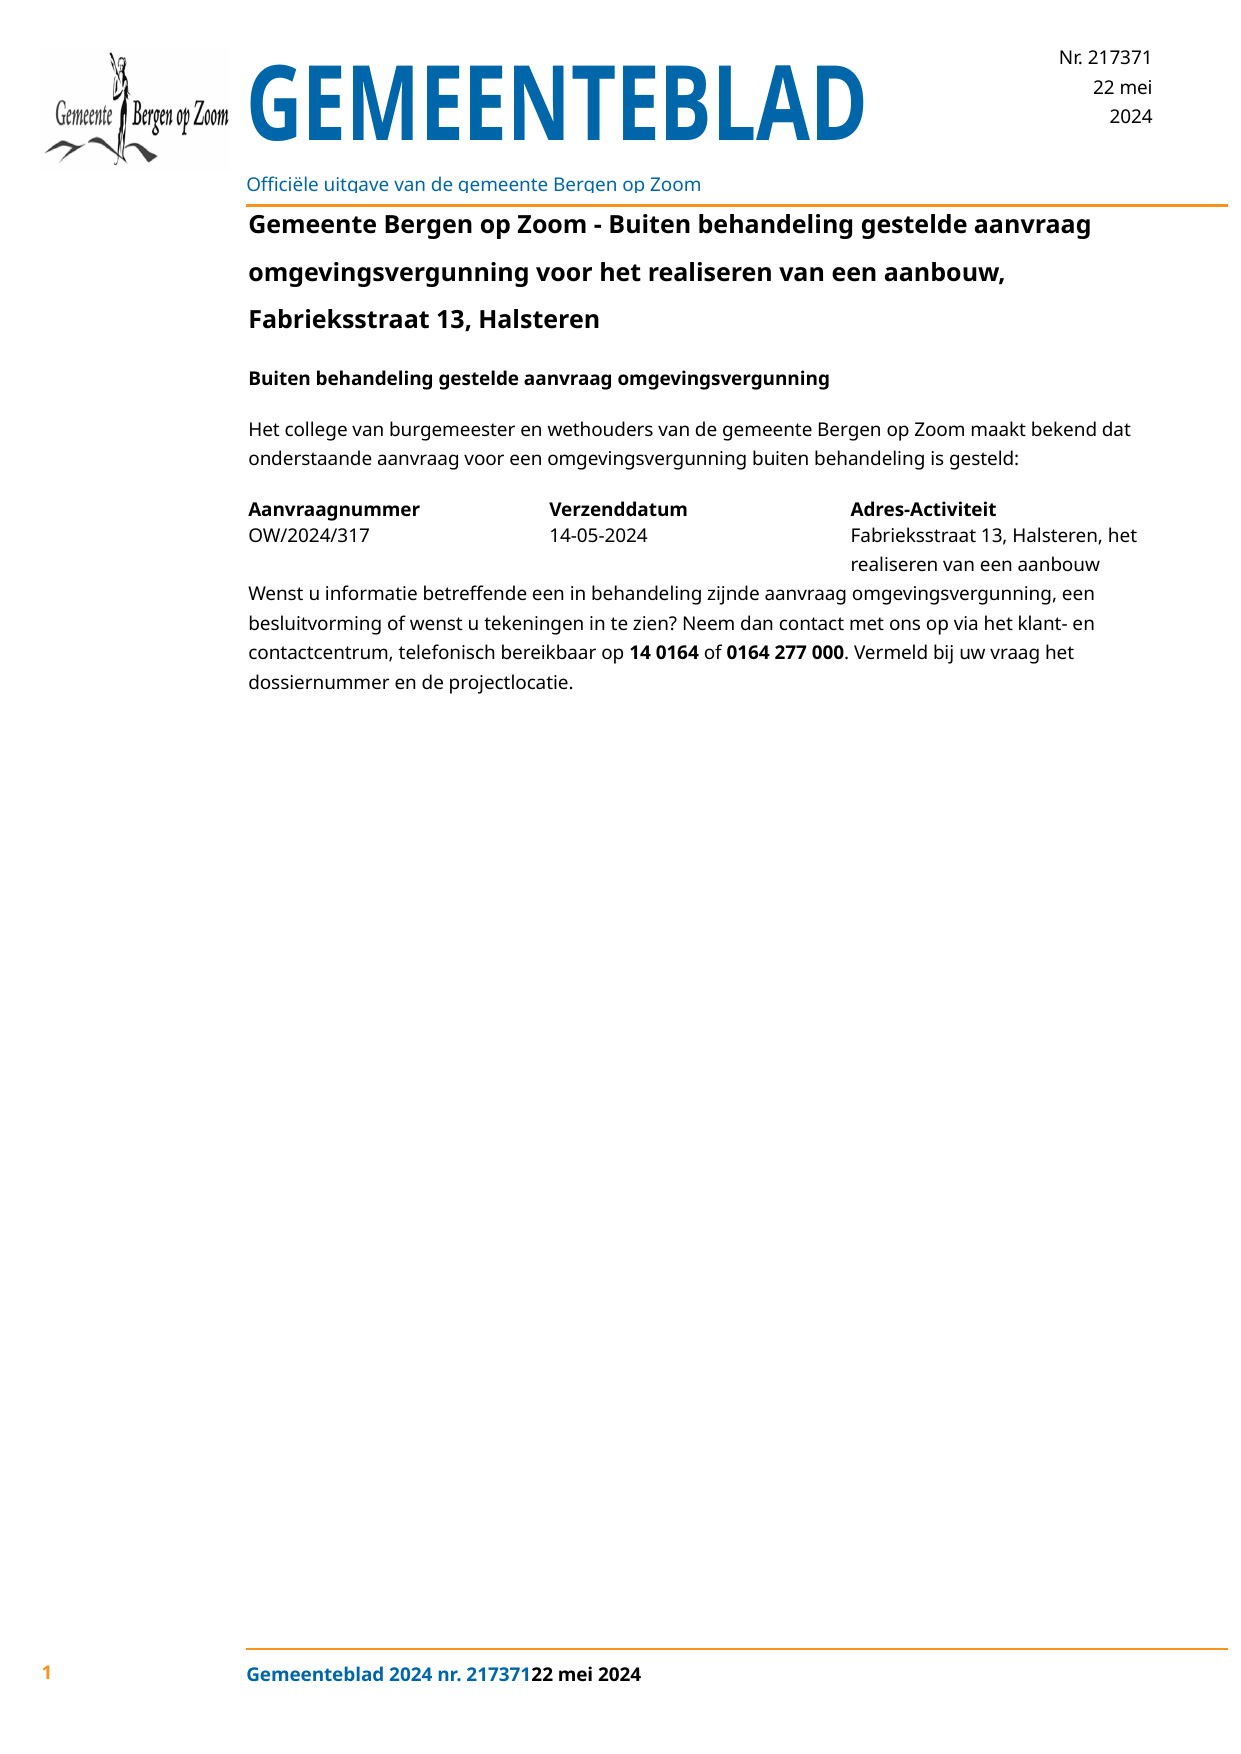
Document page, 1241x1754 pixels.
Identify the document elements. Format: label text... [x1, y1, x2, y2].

text Gemeente Bergen op Zoom - Buiten behandeling gestelde aanvraag omgevingsvergunning voor het realiseren van een aanbouw, Fabrieksstraat 13, Halsteren [248, 207, 1152, 336]
text Het college van burgemeester en wethouders van de gemeente Bergen op Zoom maakt bekend dat onderstaande aanvraag voor een omgevingsvergunning buiten behandeling is gesteld: [248, 416, 1152, 471]
text Wenst u informatie betreffende een in behandeling zijnde aanvraag omgevingsvergunning, een besluitvorming of wenst u tekeningen in te zien? Neem dan contact met ons op via het klant- en contactcentrum, telefonisch bereikbaar op 14 0164 of 0164 277 000. Vermeld bij uw vraag het dossiernummer en de projectlocatie. [248, 580, 1152, 695]
table_cell OW/2024/317 [248, 522, 549, 577]
text Buiten behandeling gestelde aanvraag omgevingsvergunning [248, 366, 1152, 391]
table_header Aanvraagnummer [248, 496, 549, 522]
table_header Adres-Activiteit [850, 496, 1152, 522]
table_cell Fabrieksstraat 13, Halsteren, het realiseren van een aanbouw [850, 522, 1152, 577]
table_header Verzenddatum [549, 496, 850, 522]
table_cell 14-05-2024 [549, 522, 850, 577]
picture [41, 47, 231, 172]
